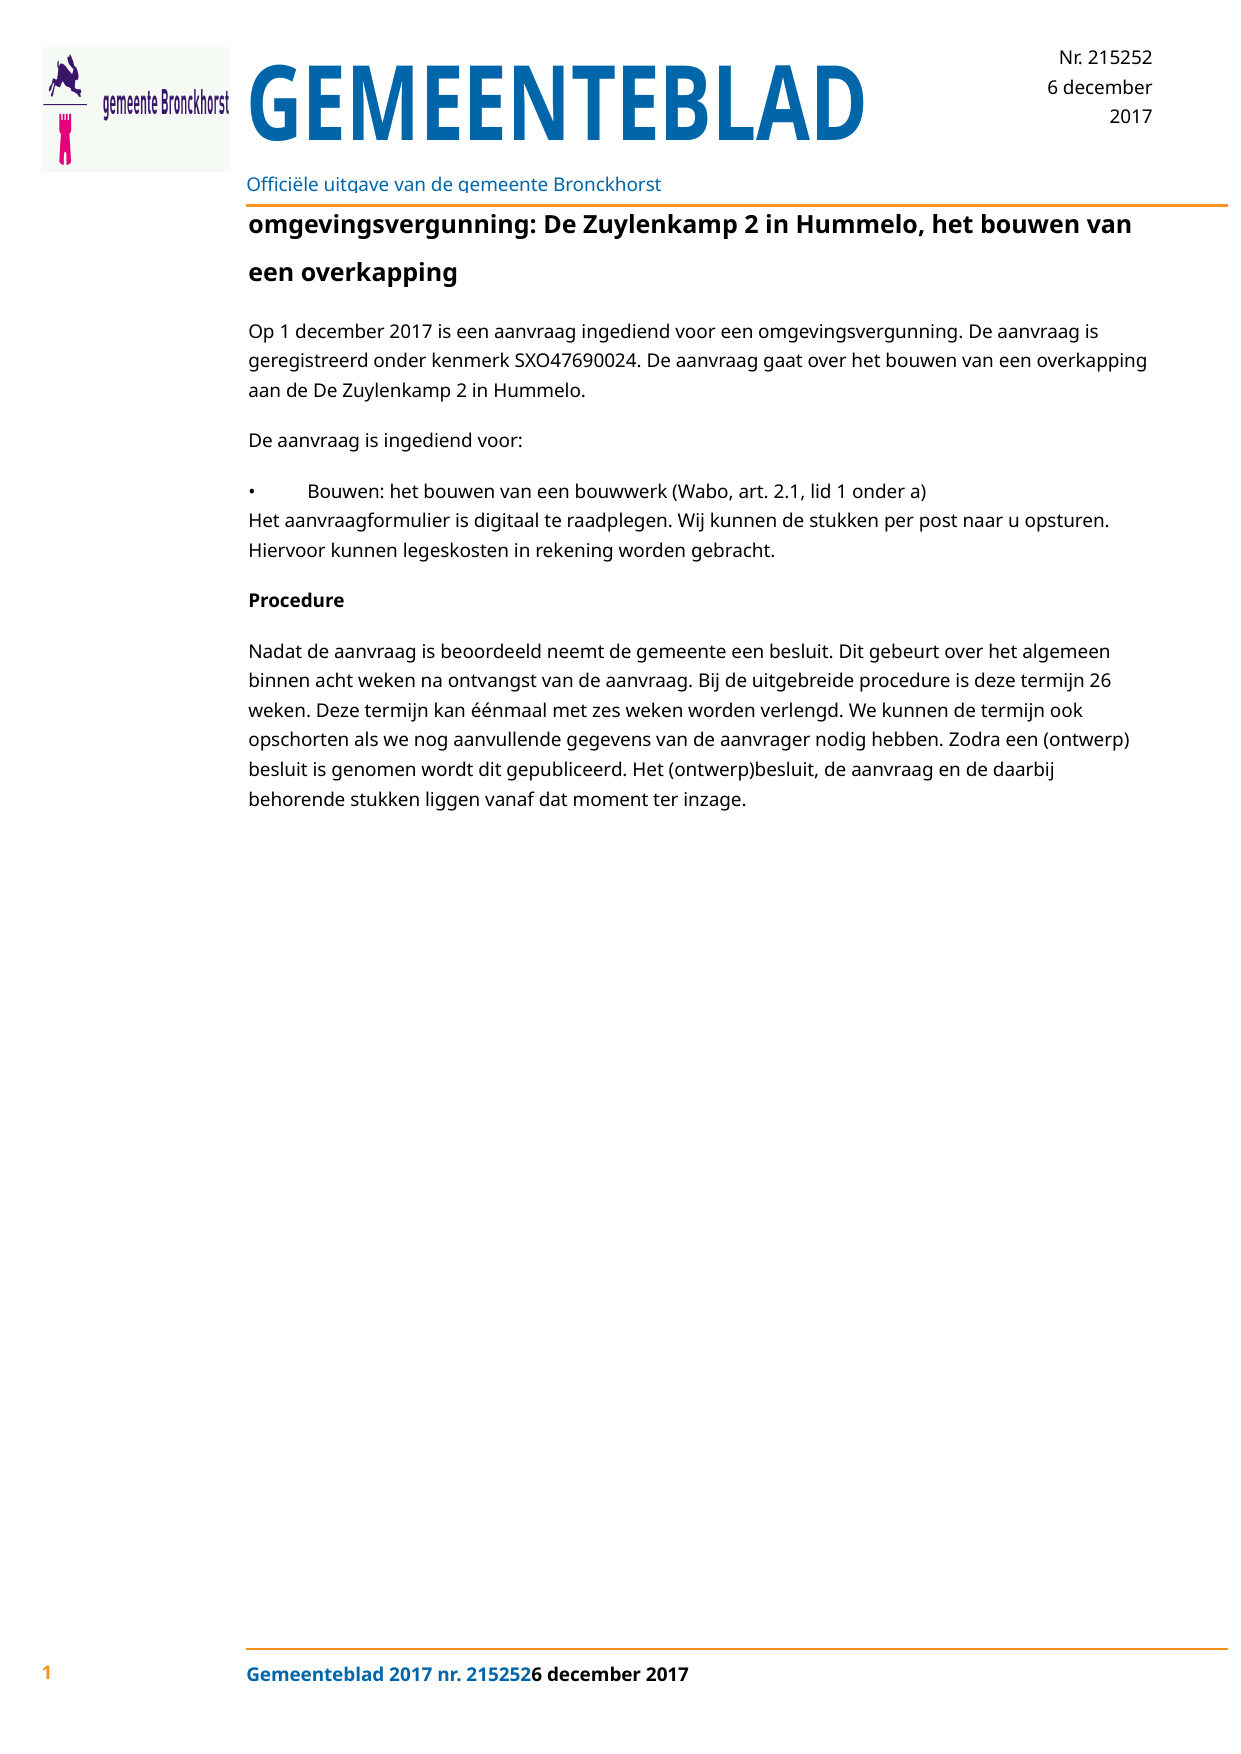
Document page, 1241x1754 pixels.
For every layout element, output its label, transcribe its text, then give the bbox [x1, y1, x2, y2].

text omgevingsvergunning: De Zuylenkamp 2 in Hummelo, het bouwen van een overkapping [248, 207, 1152, 288]
text Op 1 december 2017 is een aanvraag ingediend voor een omgevingsvergunning. De aanvraag is geregistreerd onder kenmerk SXO47690024. De aanvraag gaat over het bouwen van een overkapping aan de De Zuylenkamp 2 in Hummelo. [248, 318, 1152, 403]
text Procedure [248, 587, 1152, 613]
text Nadat de aanvraag is beoordeeld neemt de gemeente een besluit. Dit gebeurt over het algemeen binnen acht weken na ontvangst van de aanvraag. Bij de uitgebreide procedure is deze termijn 26 weken. Deze termijn kan éénmaal met zes weken worden verlengd. We kunnen de termijn ook opschorten als we nog aanvullende gegevens van de aanvrager nodig hebben. Zodra een (ontwerp) besluit is genomen wordt dit gepubliceerd. Het (ontwerp)besluit, de aanvraag en de daarbij behorende stukken liggen vanaf dat moment ter inzage. [248, 638, 1152, 812]
text Het aanvraagformulier is digitaal te raadplegen. Wij kunnen de stukken per post naar u opsturen. Hiervoor kunnen legeskosten in rekening worden gebracht. [248, 507, 1152, 563]
text De aanvraag is ingediend voor: [248, 427, 1152, 453]
picture [41, 47, 231, 172]
list Bouwen: het bouwen van een bouwwerk (Wabo, art. 2.1, lid 1 onder a) [248, 478, 1152, 504]
